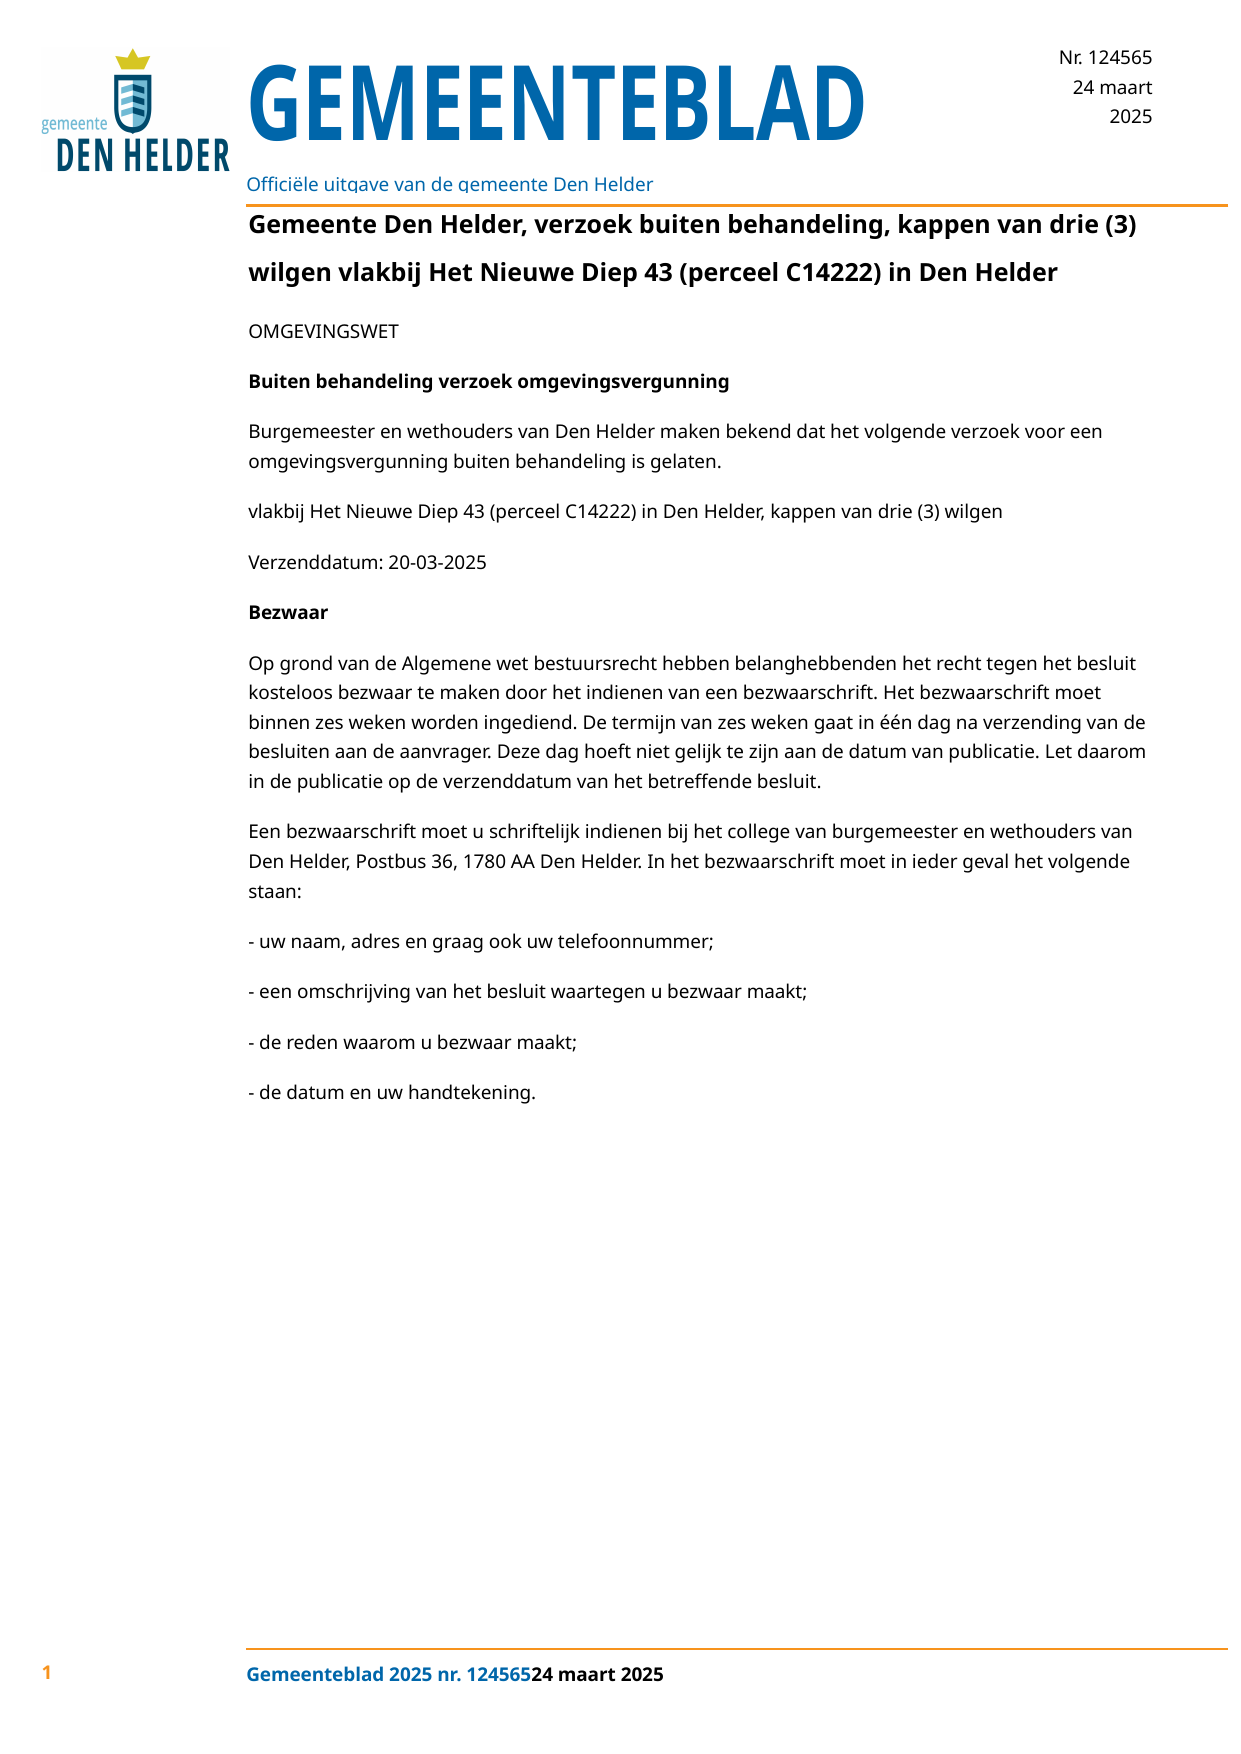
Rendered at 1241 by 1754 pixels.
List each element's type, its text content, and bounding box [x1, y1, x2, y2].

text - de datum en uw handtekening. [248, 1079, 1152, 1105]
picture [41, 47, 231, 172]
picture [100, 154, 106, 172]
text vlakbij Het Nieuwe Diep 43 (perceel C14222) in Den Helder, kappen van drie (3) wilgen [248, 499, 1152, 524]
picture [220, 160, 224, 172]
text Burgemeester en wethouders van Den Helder maken bekend dat het volgende verzoek voor een omgevingsvergunning buiten behandeling is gelaten. [248, 419, 1152, 474]
picture [63, 144, 68, 165]
picture [130, 157, 135, 172]
text Op grond van de Algemene wet bestuursrecht hebben belanghebbenden het recht tegen het besluit kosteloos bezwaar te maken door het indienen van een bezwaarschrift. Het bezwaarschrift moet binnen zes weken worden ingediend. De termijn van zes weken gaat in één dag na verzending van de besluiten aan de aanvrager. Deze dag hoeft niet gelijk te zijn aan de datum van publicatie. Let daarom in de publicatie op de verzenddatum van het betreffende besluit. [248, 650, 1152, 794]
text OMGEVINGSWET [248, 318, 1152, 344]
text Bezwaar [248, 599, 1152, 625]
text - de reden waarom u bezwaar maakt; [248, 1029, 1152, 1055]
text - uw naam, adres en graag ook uw telefoonnummer; [248, 928, 1152, 954]
text Buiten behandeling verzoek omgevingsvergunning [248, 368, 1152, 394]
text Een bezwaarschrift moet u schriftelijk indienen bij het college van burgemeester en wethouders van Den Helder, Postbus 36, 1780 AA Den Helder. In het bezwaarschrift moet in ieder geval het volgende staan: [248, 819, 1152, 904]
text Gemeente Den Helder, verzoek buiten behandeling, kappen van drie (3) wilgen vlakbij Het Nieuwe Diep 43 (perceel C14222) in Den Helder [248, 207, 1152, 288]
text Verzenddatum: 20-03-2025 [248, 549, 1152, 575]
text - een omschrijving van het besluit waartegen u bezwaar maakt; [248, 979, 1152, 1004]
picture [182, 144, 187, 165]
